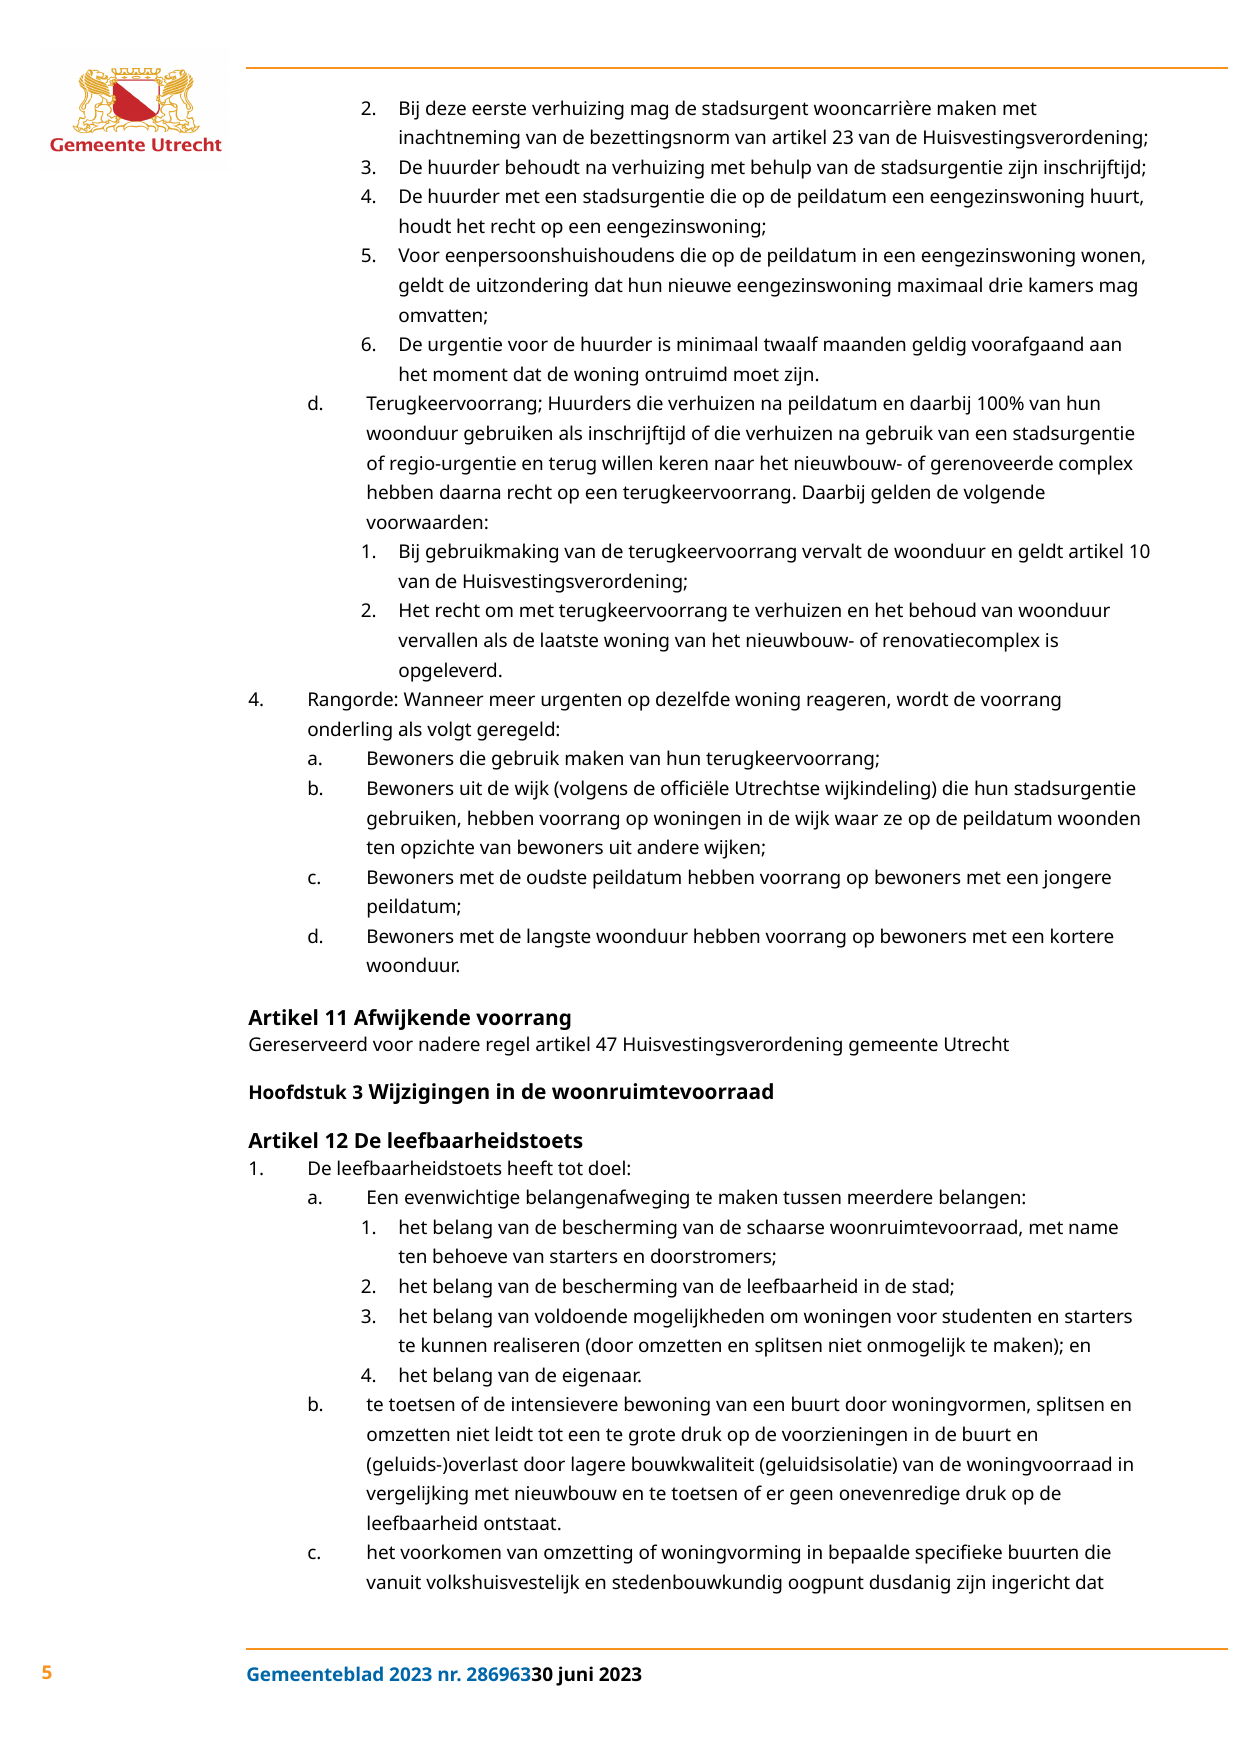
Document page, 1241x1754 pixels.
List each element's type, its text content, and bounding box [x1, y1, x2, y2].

text Artikel 12 De leefbaarheidstoets [248, 1126, 1152, 1155]
list De huurder met een stadsurgentie die op de peildatum een eengezinswoning huurt, houdt het recht op een eengezinswoning; [361, 183, 1152, 239]
list Bij deze eerste verhuizing mag de stadsurgent wooncarrière maken met inachtneming van de bezettingsnorm van artikel 23 van de Huisvestingsverordening; [361, 95, 1152, 150]
list het belang van voldoende mogelijkheden om woningen voor studenten en starters te kunnen realiseren (door omzetten en splitsen niet onmogelijk te maken); en [361, 1303, 1152, 1358]
list Bewoners uit de wijk (volgens de officiële Utrechtse wijkindeling) die hun stadsurgentie gebruiken, hebben voorrang op woningen in de wijk waar ze op de peildatum woonden ten opzichte van bewoners uit andere wijken; [307, 775, 1152, 860]
list Het recht om met terugkeervoorrang te verhuizen en het behoud van woonduur vervallen als de laatste woning van het nieuwbouw- of renovatiecomplex is opgeleverd. [361, 598, 1152, 683]
list De urgentie voor de huurder is minimaal twaalf maanden geldig voorafgaand aan het moment dat de woning ontruimd moet zijn. [361, 331, 1152, 387]
list Voor eenpersoonshuishoudens die op de peildatum in een eengezinswoning wonen, geldt de uitzondering dat hun nieuwe eengezinswoning maximaal drie kamers mag omvatten; [361, 243, 1152, 328]
list De leefbaarheidstoets heeft tot doel: [248, 1155, 1152, 1181]
list het belang van de bescherming van de leefbaarheid in de stad; [361, 1273, 1152, 1299]
list De huurder behoudt na verhuizing met behulp van de stadsurgentie zijn inschrijftijd; [361, 154, 1152, 180]
list Rangorde: Wanneer meer urgenten op dezelfde woning reageren, wordt de voorrang onderling als volgt geregeld: [248, 686, 1152, 742]
list het belang van de eigenaar. [361, 1362, 1152, 1388]
list te toetsen of de intensievere bewoning van een buurt door woningvormen, splitsen en omzetten niet leidt tot een te grote druk op de voorzieningen in de buurt en (geluids-)overlast door lagere bouwkwaliteit (geluidsisolatie) van de woningvoorraad in vergelijking met nieuwbouw en te toetsen of er geen onevenredige druk op de leefbaarheid ontstaat. [307, 1392, 1152, 1536]
text Hoofdstuk 3 Wijzigingen in de woonruimtevoorraad [248, 1077, 1152, 1106]
list Bij gebruikmaking van de terugkeervoorrang vervalt de woonduur en geldt artikel 10 van de Huisvestingsverordening; [361, 538, 1152, 594]
list het belang van de bescherming van de schaarse woonruimtevoorraad, met name ten behoeve van starters en doorstromers; [361, 1214, 1152, 1269]
list Bewoners die gebruik maken van hun terugkeervoorrang; [307, 746, 1152, 771]
list Bewoners met de langste woonduur hebben voorrang op bewoners met een kortere woonduur. [307, 923, 1152, 978]
list Bewoners met de oudste peildatum hebben voorrang op bewoners met een jongere peildatum; [307, 864, 1152, 919]
picture [41, 47, 231, 172]
text Artikel 11 Afwijkende voorrang [248, 1003, 1152, 1032]
list het voorkomen van omzetting of woningvorming in bepaalde specifieke buurten die vanuit volkshuisvestelijk en stedenbouwkundig oogpunt dusdanig zijn ingericht dat [307, 1539, 1152, 1595]
text Gereserveerd voor nadere regel artikel 47 Huisvestingsverordening gemeente Utrecht [248, 1032, 1152, 1057]
list Een evenwichtige belangenafweging te maken tussen meerdere belangen: [307, 1184, 1152, 1210]
list Terugkeervoorrang; Huurders die verhuizen na peildatum en daarbij 100% van hun woonduur gebruiken als inschrijftijd of die verhuizen na gebruik van een stadsurgentie of regio-urgentie en terug willen keren naar het nieuwbouw- of gerenoveerde complex hebben daarna recht op een terugkeervoorrang. Daarbij gelden de volgende voorwaarden: [307, 391, 1152, 535]
